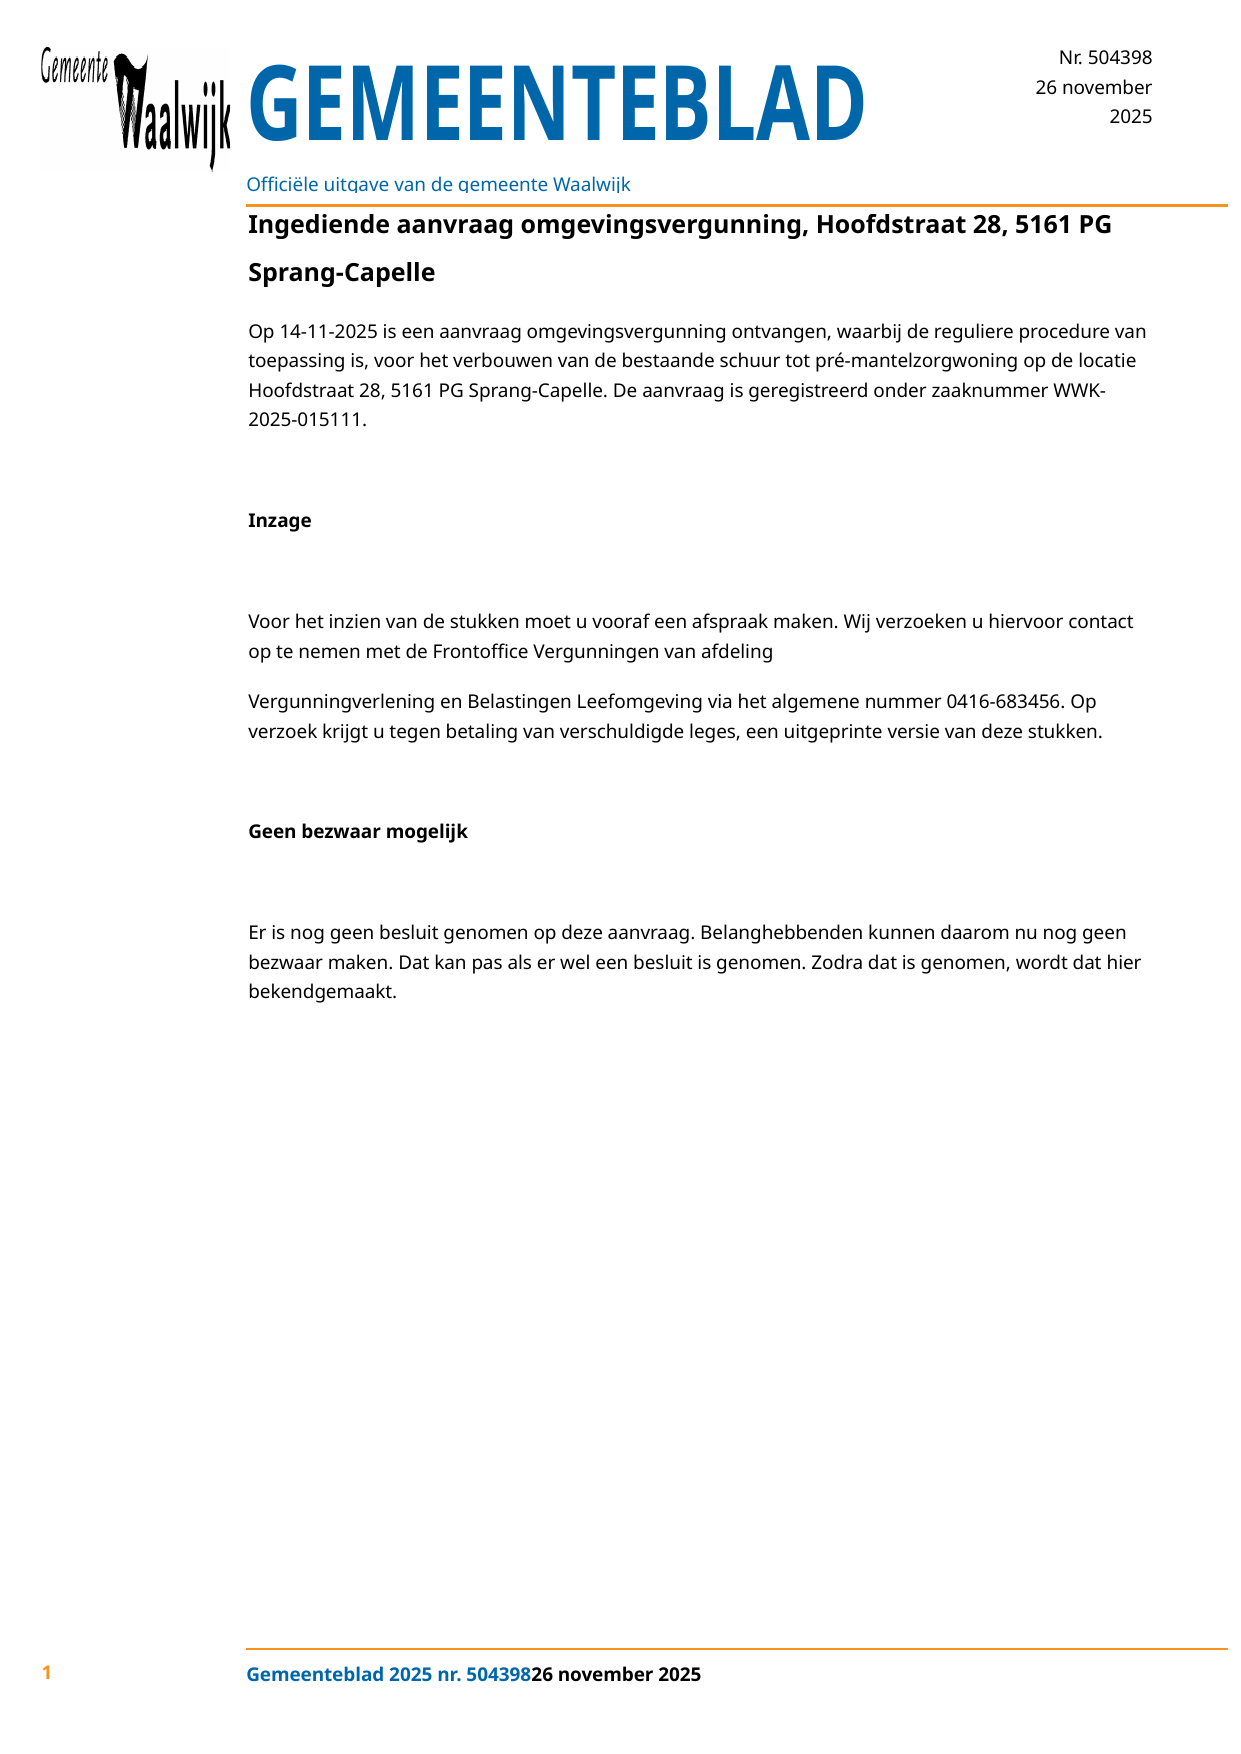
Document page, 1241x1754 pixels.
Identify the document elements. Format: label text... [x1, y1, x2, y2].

text Op 14-11-2025 is een aanvraag omgevingsvergunning ontvangen, waarbij de reguliere procedure van toepassing is, voor het verbouwen van de bestaande schuur tot pré-mantelzorgwoning op de locatie Hoofdstraat 28, 5161 PG Sprang-Capelle. De aanvraag is geregistreerd onder zaaknummer WWK-2025-015111. [248, 318, 1152, 432]
text Vergunningverlening en Belastingen Leefomgeving via het algemene nummer 0416-683456. Op verzoek krijgt u tegen betaling van verschuldigde leges, een uitgeprinte versie van deze stukken. [248, 688, 1152, 744]
text Voor het inzien van de stukken moet u vooraf een afspraak maken. Wij verzoeken u hiervoor contact op te nemen met de Frontoffice Vergunningen van afdeling [248, 608, 1152, 664]
text Er is nog geen besluit genomen op deze aanvraag. Belanghebbenden kunnen daarom nu nog geen bezwaar maken. Dat kan pas als er wel een besluit is genomen. Zodra dat is genomen, wordt dat hier bekendgemaakt. [248, 919, 1152, 1004]
text Geen bezwaar mogelijk [248, 819, 1152, 844]
text Inzage [248, 507, 1152, 533]
text Ingediende aanvraag omgevingsvergunning, Hoofdstraat 28, 5161 PG Sprang-Capelle [248, 207, 1152, 288]
picture [41, 47, 231, 172]
